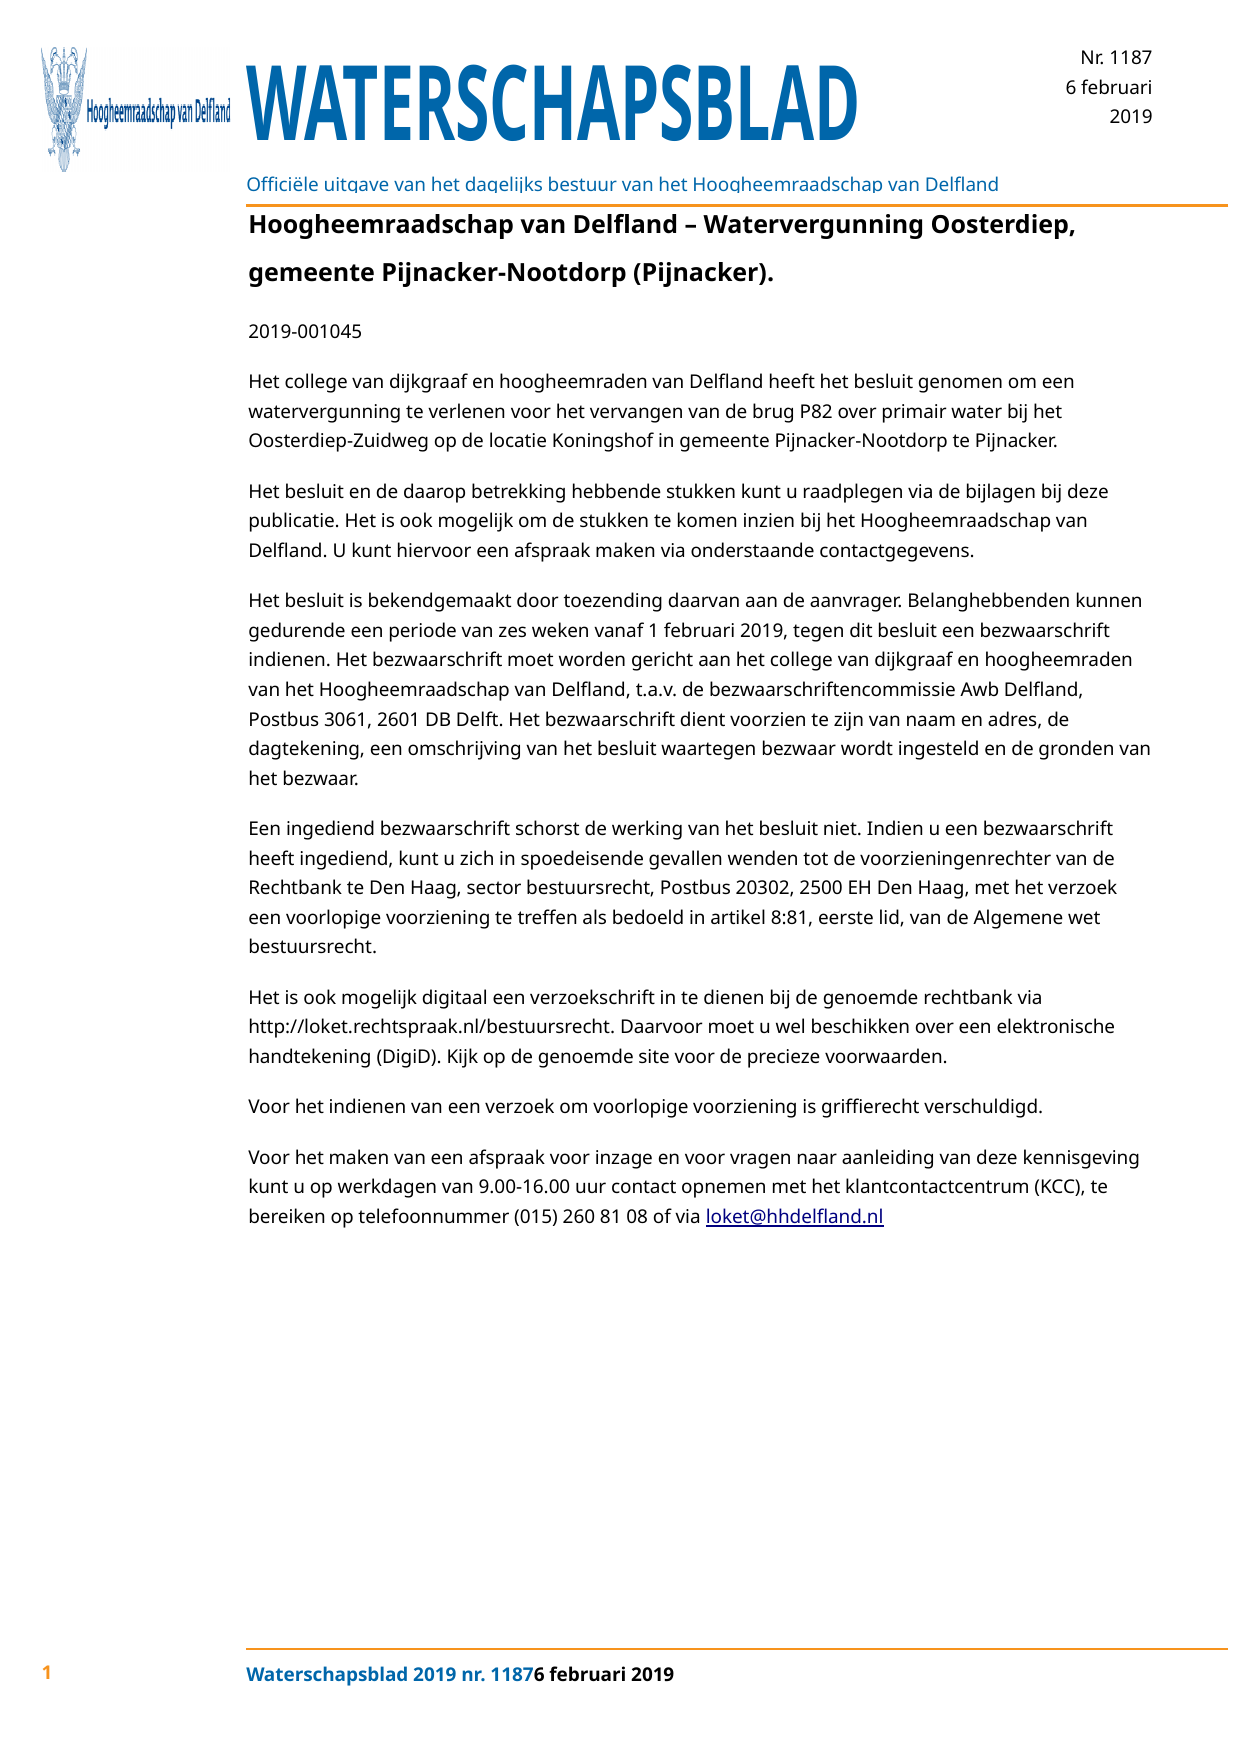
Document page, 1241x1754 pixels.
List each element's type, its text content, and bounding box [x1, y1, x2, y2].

text Het besluit en de daarop betrekking hebbende stukken kunt u raadplegen via de bijlagen bij deze publicatie. Het is ook mogelijk om de stukken te komen inzien bij het Hoogheemraadschap van Delfland. U kunt hiervoor een afspraak maken via onderstaande contactgegevens. [248, 478, 1152, 563]
text Het is ook mogelijk digitaal een verzoekschrift in te dienen bij de genoemde rechtbank via http://loket.rechtspraak.nl/bestuursrecht. Daarvoor moet u wel beschikken over een elektronische handtekening (DigiD). Kijk op de genoemde site voor de precieze voorwaarden. [248, 984, 1152, 1069]
text Hoogheemraadschap van Delfland – Watervergunning Oosterdiep, gemeente Pijnacker-Nootdorp (Pijnacker). [248, 207, 1152, 288]
text Het besluit is bekendgemaakt door toezending daarvan aan de aanvrager. Belanghebbenden kunnen gedurende een periode van zes weken vanaf 1 februari 2019, tegen dit besluit een bezwaarschrift indienen. Het bezwaarschrift moet worden gericht aan het college van dijkgraaf en hoogheemraden van het Hoogheemraadschap van Delfland, t.a.v. de bezwaarschriftencommissie Awb Delfland, Postbus 3061, 2601 DB Delft. Het bezwaarschrift dient voorzien te zijn van naam en adres, de dagtekening, een omschrijving van het besluit waartegen bezwaar wordt ingesteld en de gronden van het bezwaar. [248, 587, 1152, 791]
picture [41, 47, 231, 172]
text Een ingediend bezwaarschrift schorst de werking van het besluit niet. Indien u een bezwaarschrift heeft ingediend, kunt u zich in spoedeisende gevallen wenden tot de voorzieningenrechter van de Rechtbank te Den Haag, sector bestuursrecht, Postbus 20302, 2500 EH Den Haag, met het verzoek een voorlopige voorziening te treffen als bedoeld in artikel 8:81, eerste lid, van de Algemene wet bestuursrecht. [248, 815, 1152, 959]
text Voor het indienen van een verzoek om voorlopige voorziening is griffierecht verschuldigd. [248, 1094, 1152, 1119]
text 2019-001045 [248, 318, 1152, 344]
text Het college van dijkgraaf en hoogheemraden van Delfland heeft het besluit genomen om een watervergunning te verlenen voor het vervangen van de brug P82 over primair water bij het Oosterdiep-Zuidweg op de locatie Koningshof in gemeente Pijnacker-Nootdorp te Pijnacker. [248, 368, 1152, 453]
text Voor het maken van een afspraak voor inzage en voor vragen naar aanleiding van deze kennisgeving kunt u op werkdagen van 9.00-16.00 uur contact opnemen met het klantcontactcentrum (KCC), te bereiken op telefoonnummer (015) 260 81 08 of via loket@hhdelfland.nl [248, 1144, 1152, 1229]
